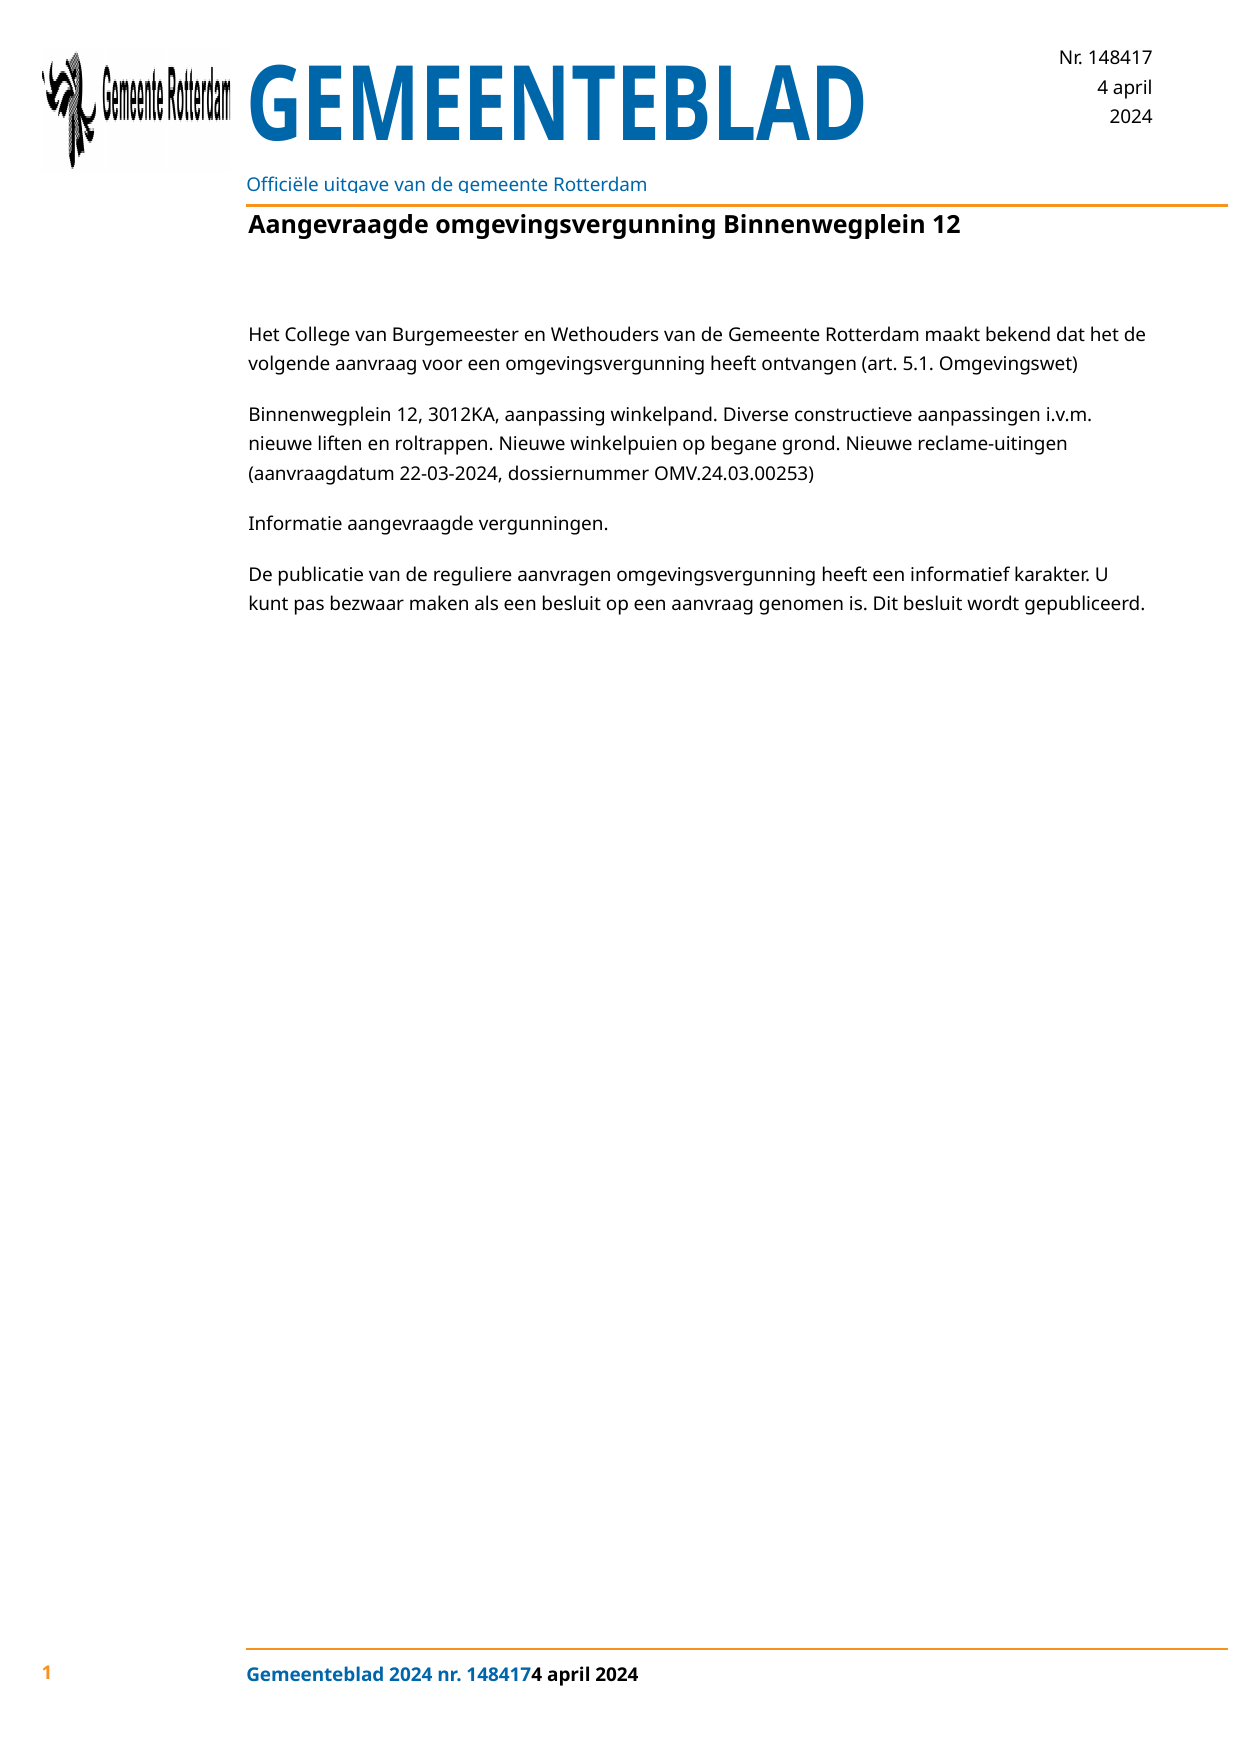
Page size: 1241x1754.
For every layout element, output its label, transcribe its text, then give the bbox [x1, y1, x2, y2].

text De publicatie van de reguliere aanvragen omgevingsvergunning heeft een informatief karakter. U kunt pas bezwaar maken als een besluit op een aanvraag genomen is. Dit besluit wordt gepubliceerd. [248, 561, 1152, 616]
text Informatie aangevraagde vergunningen. [248, 510, 1152, 536]
text Aangevraagde omgevingsvergunning Binnenwegplein 12 [248, 207, 1152, 241]
text Binnenwegplein 12, 3012KA, aanpassing winkelpand. Diverse constructieve aanpassingen i.v.m. nieuwe liften en roltrappen. Nieuwe winkelpuien op begane grond. Nieuwe reclame-uitingen (aanvraagdatum 22-03-2024, dossiernummer OMV.24.03.00253) [248, 401, 1152, 486]
text Het College van Burgemeester en Wethouders van de Gemeente Rotterdam maakt bekend dat het de volgende aanvraag voor een omgevingsvergunning heeft ontvangen (art. 5.1. Omgevingswet) [248, 321, 1152, 376]
picture [41, 47, 231, 172]
